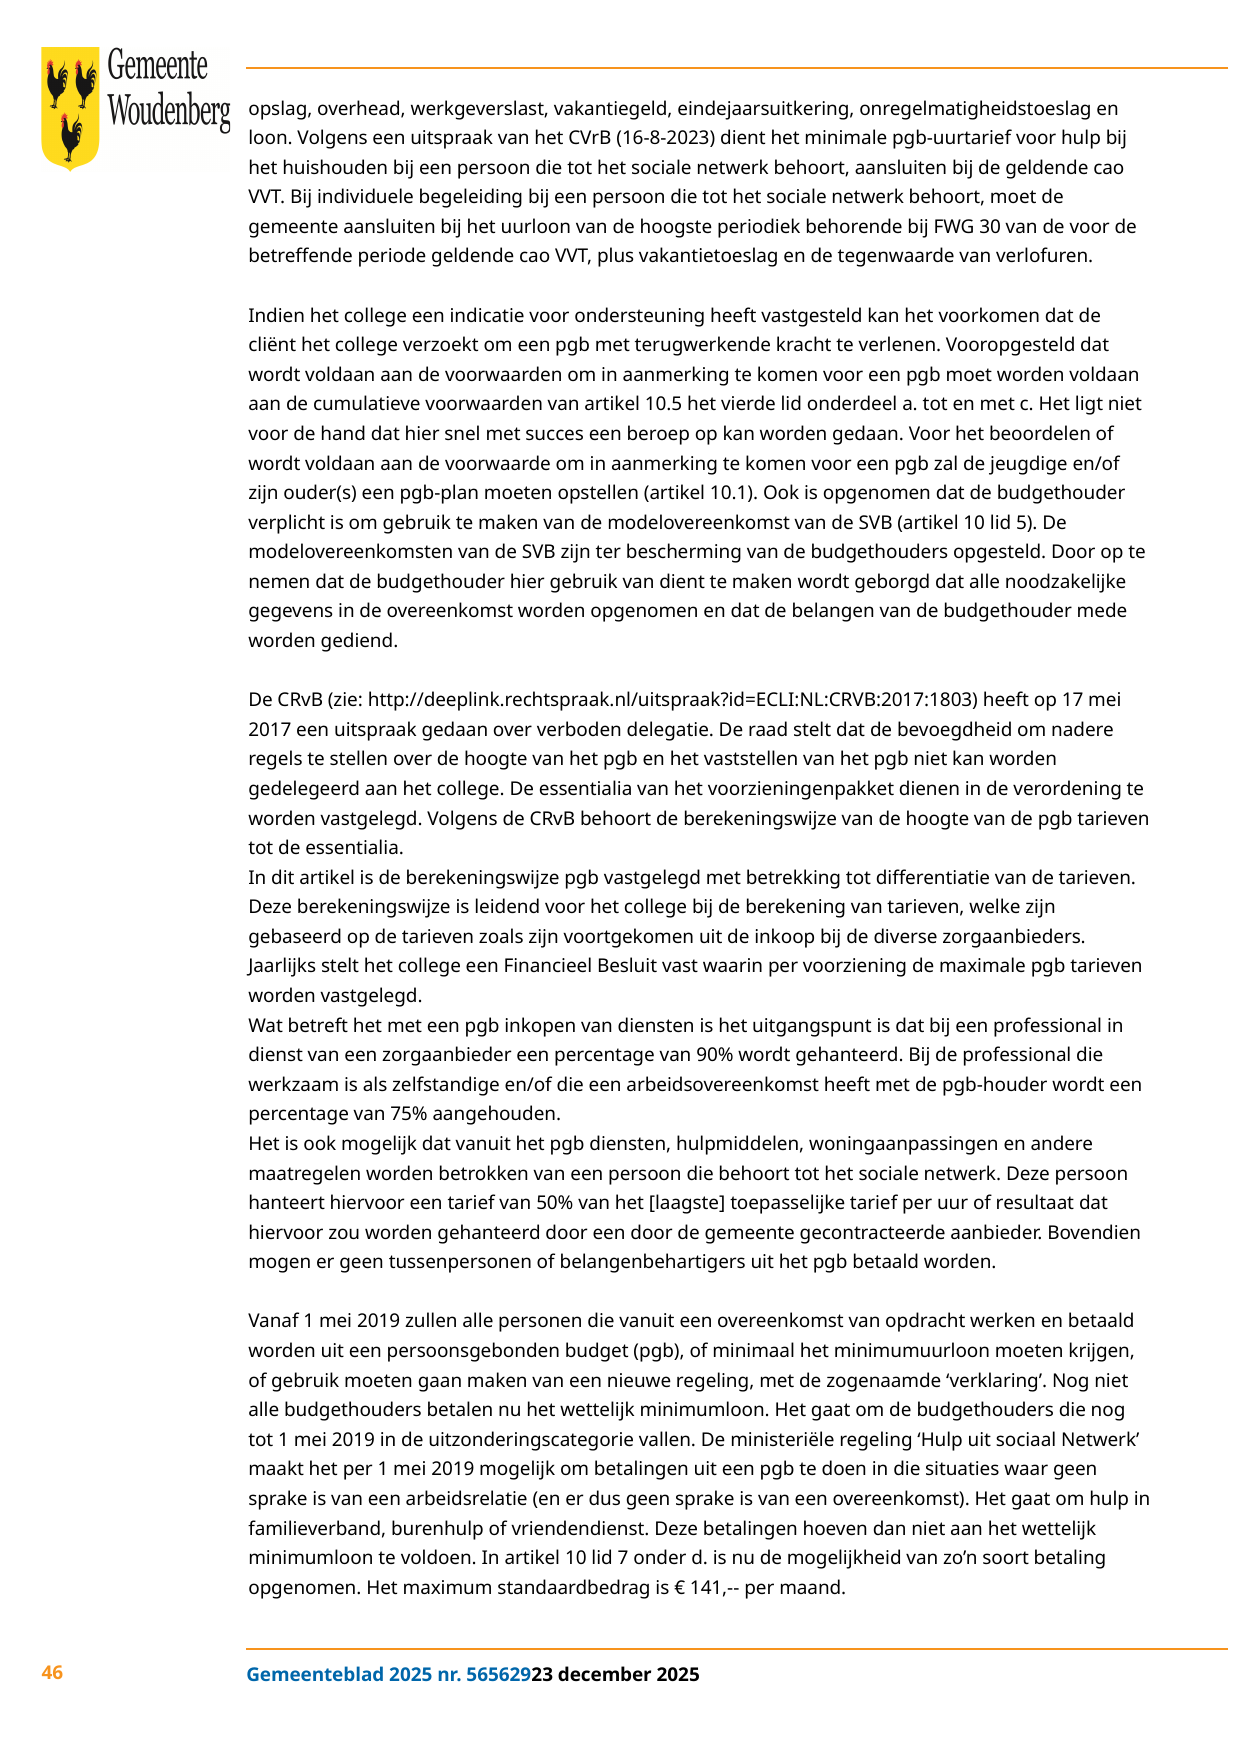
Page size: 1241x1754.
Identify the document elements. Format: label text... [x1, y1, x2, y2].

text Het is ook mogelijk dat vanuit het pgb diensten, hulpmiddelen, woningaanpassingen en andere maatregelen worden betrokken van een persoon die behoort tot het sociale netwerk. Deze persoon hanteert hiervoor een tarief van 50% van het [laagste] toepasselijke tarief per uur of resultaat dat hiervoor zou worden gehanteerd door een door de gemeente gecontracteerde aanbieder. Bovendien mogen er geen tussenpersonen of belangenbehartigers uit het pgb betaald worden. [248, 1130, 1152, 1274]
text Wat betreft het met een pgb inkopen van diensten is het uitgangspunt is dat bij een professional in dienst van een zorgaanbieder een percentage van 90% wordt gehanteerd. Bij de professional die werkzaam is als zelfstandige en/of die een arbeidsovereenkomst heeft met de pgb-houder wordt een percentage van 75% aangehouden. [248, 1012, 1152, 1126]
picture [41, 47, 231, 172]
text Indien het college een indicatie voor ondersteuning heeft vastgesteld kan het voorkomen dat de cliënt het college verzoekt om een pgb met terugwerkende kracht te verlenen. Vooropgesteld dat wordt voldaan aan de voorwaarden om in aanmerking te komen voor een pgb moet worden voldaan aan de cumulatieve voorwaarden van artikel 10.5 het vierde lid onderdeel a. tot en met c. Het ligt niet voor de hand dat hier snel met succes een beroep op kan worden gedaan. Voor het beoordelen of wordt voldaan aan de voorwaarde om in aanmerking te komen voor een pgb zal de jeugdige en/of zijn ouder(s) een pgb-plan moeten opstellen (artikel 10.1). Ook is opgenomen dat de budgethouder verplicht is om gebruik te maken van de modelovereenkomst van de SVB (artikel 10 lid 5). De modelovereenkomsten van de SVB zijn ter bescherming van de budgethouders opgesteld. Door op te nemen dat de budgethouder hier gebruik van dient te maken wordt geborgd dat alle noodzakelijke gegevens in de overeenkomst worden opgenomen en dat de belangen van de budgethouder mede worden gediend. [248, 302, 1152, 653]
text De CRvB (zie: http://deeplink.rechtspraak.nl/uitspraak?id=ECLI:NL:CRVB:2017:1803) heeft op 17 mei 2017 een uitspraak gedaan over verboden delegatie. De raad stelt dat de bevoegdheid om nadere regels te stellen over de hoogte van het pgb en het vaststellen van het pgb niet kan worden gedelegeerd aan het college. De essentialia van het voorzieningenpakket dienen in de verordening te worden vastgelegd. Volgens de CRvB behoort de berekeningswijze van de hoogte van de pgb tarieven tot de essentialia. [248, 686, 1152, 860]
text opslag, overhead, werkgeverslast, vakantiegeld, eindejaarsuitkering, onregelmatigheidstoeslag en loon. Volgens een uitspraak van het CVrB (16-8-2023) dient het minimale pgb-uurtarief voor hulp bij het huishouden bij een persoon die tot het sociale netwerk behoort, aansluiten bij de geldende cao VVT. Bij individuele begeleiding bij een persoon die tot het sociale netwerk behoort, moet de gemeente aansluiten bij het uurloon van de hoogste periodiek behorende bij FWG 30 van de voor de betreffende periode geldende cao VVT, plus vakantietoeslag en de tegenwaarde van verlofuren. [248, 95, 1152, 268]
text Vanaf 1 mei 2019 zullen alle personen die vanuit een overeenkomst van opdracht werken en betaald worden uit een persoonsgebonden budget (pgb), of minimaal het minimumuurloon moeten krijgen, of gebruik moeten gaan maken van een nieuwe regeling, met de zogenaamde ‘verklaring’. Nog niet alle budgethouders betalen nu het wettelijk minimumloon. Het gaat om de budgethouders die nog tot 1 mei 2019 in de uitzonderingscategorie vallen. De ministeriële regeling ‘Hulp uit sociaal Netwerk’ maakt het per 1 mei 2019 mogelijk om betalingen uit een pgb te doen in die situaties waar geen sprake is van een arbeidsrelatie (en er dus geen sprake is van een overeenkomst). Het gaat om hulp in familieverband, burenhulp of vriendendienst. Deze betalingen hoeven dan niet aan het wettelijk minimumloon te voldoen. In artikel 10 lid 7 onder d. is nu de mogelijkheid van zo’n soort betaling opgenomen. Het maximum standaardbedrag is € 141,-- per maand. [248, 1308, 1152, 1600]
text In dit artikel is de berekeningswijze pgb vastgelegd met betrekking tot differentiatie van de tarieven. Deze berekeningswijze is leidend voor het college bij de berekening van tarieven, welke zijn gebaseerd op de tarieven zoals zijn voortgekomen uit de inkoop bij de diverse zorgaanbieders. Jaarlijks stelt het college een Financieel Besluit vast waarin per voorziening de maximale pgb tarieven worden vastgelegd. [248, 864, 1152, 1008]
